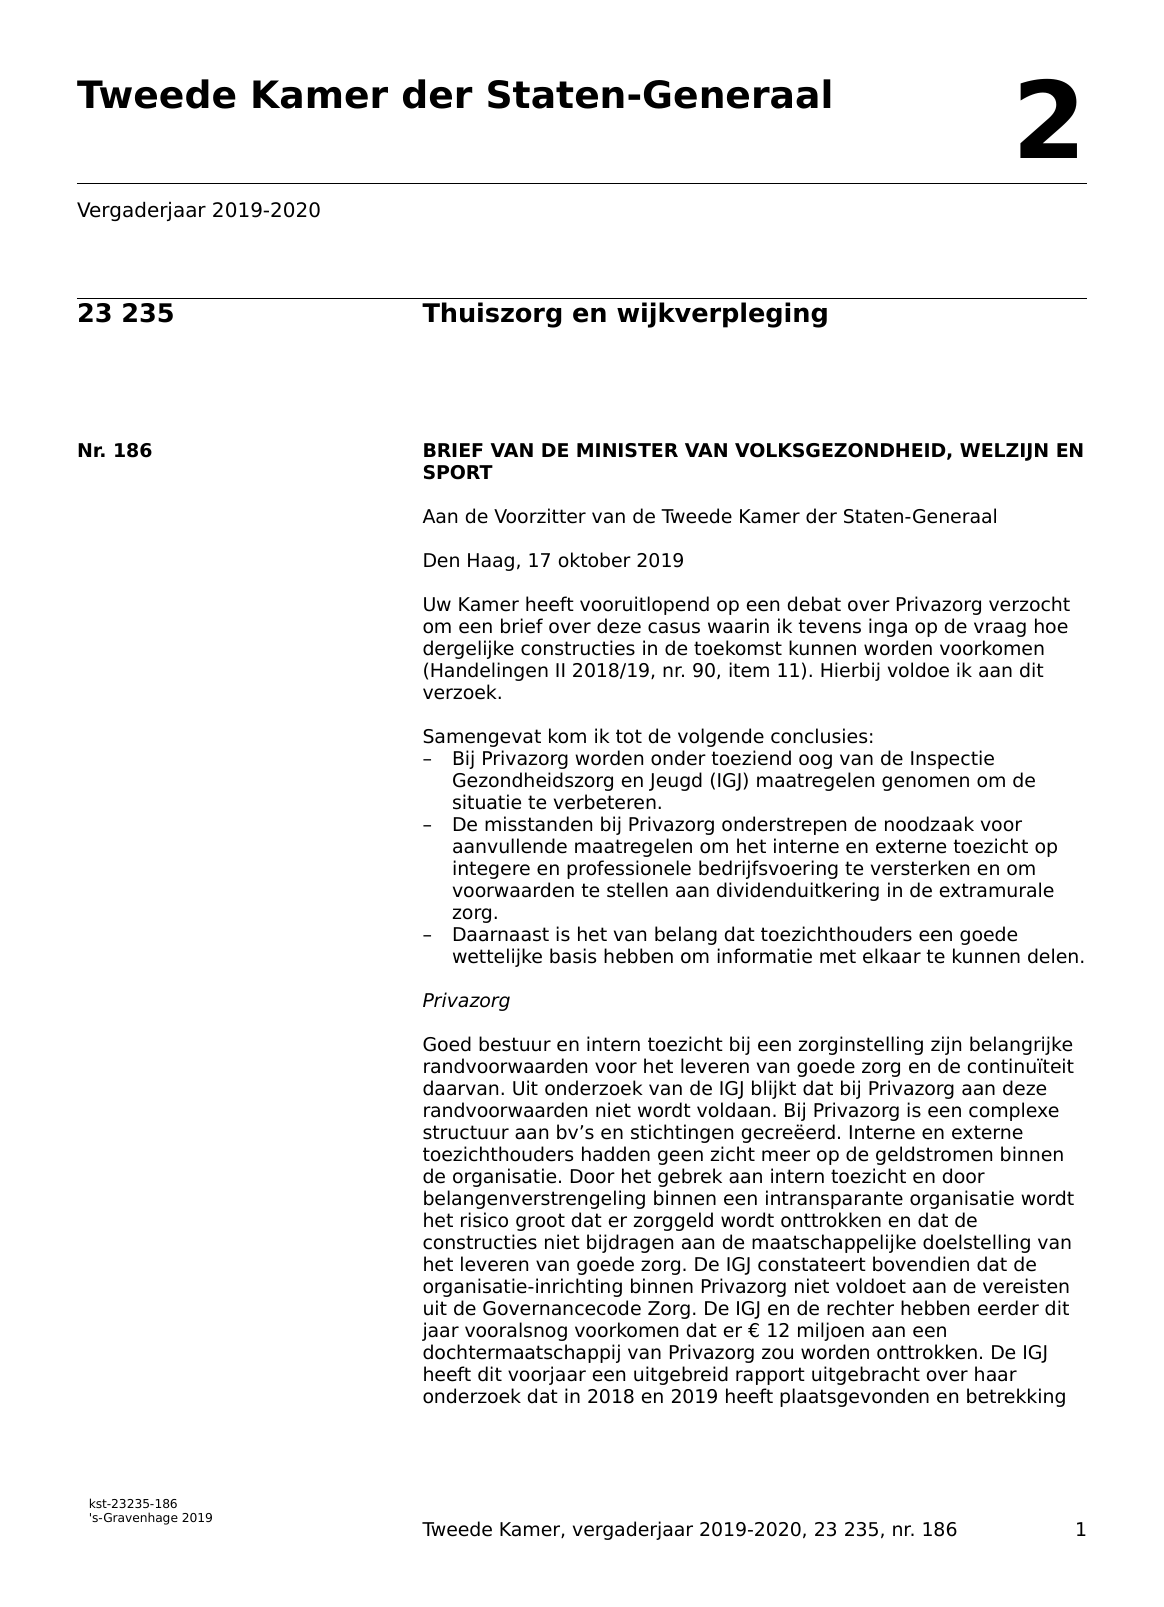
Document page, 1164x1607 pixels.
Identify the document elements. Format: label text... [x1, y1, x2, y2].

text kst-23235-186 [88, 1497, 323, 1511]
text Samengevat kom ik tot de volgende conclusies: [422, 726, 1087, 748]
table_header 2 [886, 59, 1087, 183]
text Goed bestuur en intern toezicht bij een zorginstelling zijn belangrijke randvoorwaarden voor het leveren van goede zorg en de continuïteit daarvan. Uit onderzoek van de IGJ blijkt dat bij Privazorg aan deze randvoorwaarden niet wordt voldaan. Bij Privazorg is een complexe structuur aan bv’s en stichtingen gecreëerd. Interne en externe toezichthouders hadden geen zicht meer op de geldstromen binnen de organisatie. Door het gebrek aan intern toezicht en door belangenverstrengeling binnen een intransparante organisatie wordt het risico groot dat er zorggeld wordt onttrokken en dat de constructies niet bijdragen aan de maatschappelijke doelstelling van het leveren van goede zorg. De IGJ constateert bovendien dat de organisatie-inrichting binnen Privazorg niet voldoet aan de vereisten uit de Governancecode Zorg. De IGJ en de rechter hebben eerder dit jaar vooralsnog voorkomen dat er € 12 miljoen aan een dochtermaatschappij van Privazorg zou worden onttrokken. De IGJ heeft dit voorjaar een uitgebreid rapport uitgebracht over haar onderzoek dat in 2018 en 2019 heeft plaatsgevonden en betrekking [422, 1034, 1087, 1408]
text – De misstanden bij Privazorg onderstrepen de noodzaak voor aanvullende maatregelen om het interne en externe toezicht op integere en professionele bedrijfsvoering te versterken en om voorwaarden te stellen aan dividenduitkering in de extramurale zorg. [422, 814, 1087, 924]
subtitle 23 235 Thuiszorg en wijkverpleging [77, 299, 1087, 329]
text – Bij Privazorg worden onder toeziend oog van de Inspectie Gezondheidszorg en Jeugd (IGJ) maatregelen genomen om de situatie te verbeteren. [422, 748, 1087, 814]
text Uw Kamer heeft vooruitlopend op een debat over Privazorg verzocht om een brief over deze casus waarin ik tevens inga op de vraag hoe dergelijke constructies in de toekomst kunnen worden voorkomen (Handelingen II 2018/19, nr. 90, item 11). Hierbij voldoe ik aan dit verzoek. [422, 594, 1087, 704]
subtitle Privazorg [422, 990, 1087, 1012]
table_cell Vergaderjaar 2019-2020 [77, 184, 1087, 298]
table_header Tweede Kamer der Staten-Generaal [77, 59, 886, 183]
subtitle Nr. 186 BRIEF VAN DE MINISTER VAN VOLKSGEZONDHEID, WELZIJN EN SPORT [77, 440, 1087, 484]
text 's-Gravenhage 2019 [88, 1511, 323, 1525]
text Den Haag, 17 oktober 2019 [422, 550, 1087, 572]
text – Daarnaast is het van belang dat toezichthouders een goede wettelijke basis hebben om informatie met elkaar te kunnen delen. [422, 924, 1087, 968]
text Aan de Voorzitter van de Tweede Kamer der Staten-Generaal [422, 506, 1087, 528]
